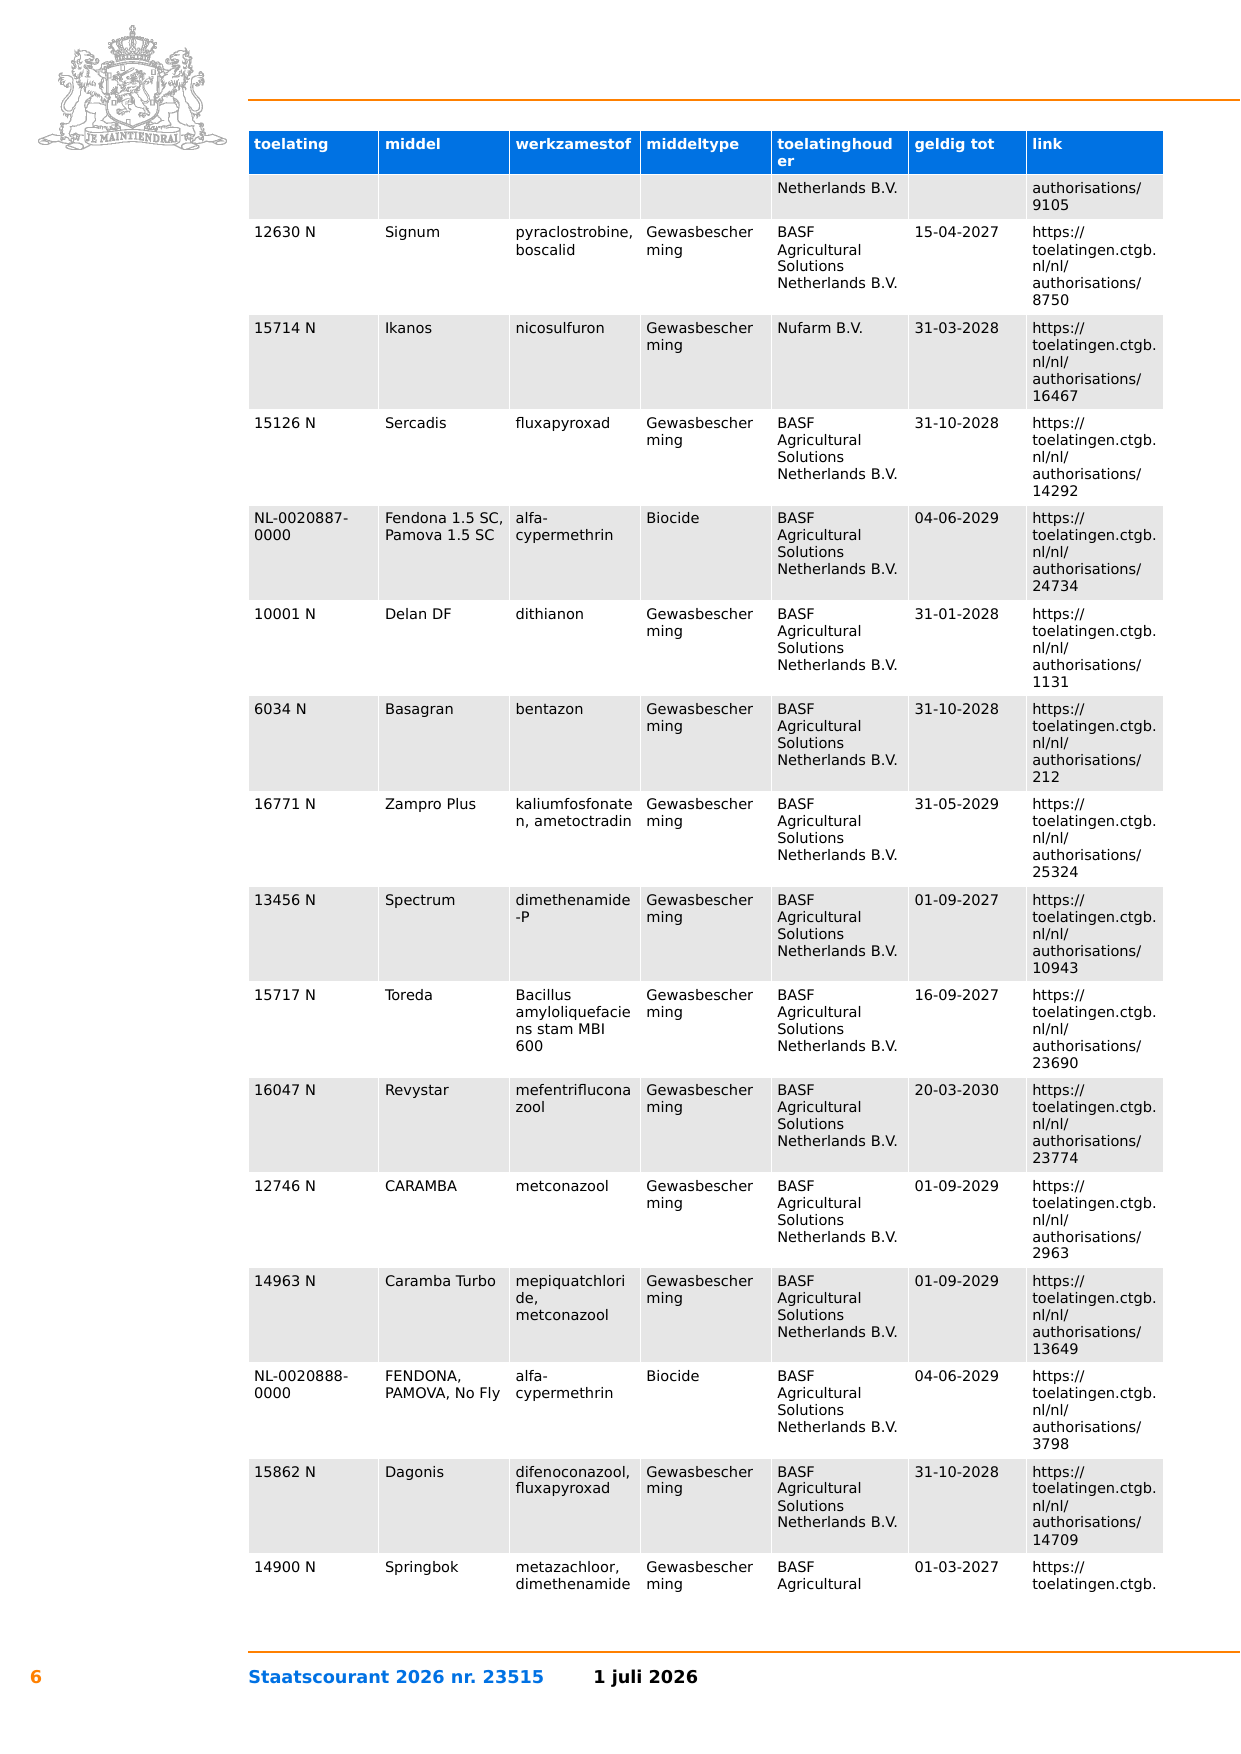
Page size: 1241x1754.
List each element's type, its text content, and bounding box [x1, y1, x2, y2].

table_cell Gewasbescherming [641, 1173, 771, 1267]
table_cell 01-03-2027 [909, 1554, 1026, 1597]
table_cell Caramba Turbo [379, 1268, 509, 1362]
table_cell [249, 175, 378, 219]
table_cell alfa-cypermethrin [510, 506, 640, 600]
table_cell BASF Agricultural Solutions Netherlands B.V. [772, 220, 908, 314]
table_cell 31-05-2029 [909, 792, 1026, 886]
table_cell BASF Agricultural Solutions Netherlands B.V. [772, 792, 908, 886]
table_cell 15717 N [249, 982, 378, 1076]
table_header geldig tot [909, 131, 1026, 174]
table_cell CARAMBA [379, 1173, 509, 1267]
table_cell BASF Agricultural Solutions Netherlands B.V. [772, 982, 908, 1076]
table_cell Ikanos [379, 315, 509, 409]
table_cell BASF Agricultural Solutions Netherlands B.V. [772, 1459, 908, 1553]
table_cell Fendona 1.5 SC, Pamova 1.5 SC [379, 506, 509, 600]
table_cell Zampro Plus [379, 792, 509, 886]
table_cell BASF Agricultural Solutions Netherlands B.V. [772, 1078, 908, 1172]
table_cell Sercadis [379, 410, 509, 504]
table_cell Dagonis [379, 1459, 509, 1553]
table_cell 31-03-2028 [909, 315, 1026, 409]
table_header middeltype [641, 131, 771, 174]
table_cell Basagran [379, 696, 509, 791]
table_cell BASF Agricultural Solutions Netherlands B.V. [772, 887, 908, 981]
table_cell 15714 N [249, 315, 378, 409]
table_cell metazachloor, dimethenamide- [510, 1554, 640, 1597]
table_cell https://toelatingen.ctgb.nl/nl/authorisations/23690 [1027, 982, 1163, 1076]
table_cell 14900 N [249, 1554, 378, 1597]
table_cell Toreda [379, 982, 509, 1076]
table_cell Gewasbescherming [641, 410, 771, 504]
table_cell pyraclostrobine, boscalid [510, 220, 640, 314]
table_cell Springbok [379, 1554, 509, 1597]
table_cell BASF Agricultural Solutions Netherlands B.V. [772, 506, 908, 600]
table_cell 04-06-2029 [909, 1364, 1026, 1458]
table_cell 01-09-2029 [909, 1173, 1026, 1267]
table_cell metconazool [510, 1173, 640, 1267]
table_cell 14963 N [249, 1268, 378, 1362]
table_cell mepiquatchloride, metconazool [510, 1268, 640, 1362]
table_cell https://toelatingen.ctgb.nl/nl/authorisations/2963 [1027, 1173, 1163, 1267]
table_cell Gewasbescherming [641, 1554, 771, 1597]
table_cell Biocide [641, 506, 771, 600]
table_cell 15862 N [249, 1459, 378, 1553]
table_cell https://toelatingen.ctgb.nl/nl/authorisations/14292 [1027, 410, 1163, 504]
table_cell BASF Agricultural Solutions Netherlands B.V. [772, 1173, 908, 1267]
table_cell kaliumfosfonaten, ametoctradin [510, 792, 640, 886]
table_cell 20-03-2030 [909, 1078, 1026, 1172]
table_cell 6034 N [249, 696, 378, 791]
table_cell bentazon [510, 696, 640, 791]
table_cell https://toelatingen.ctgb.nl/nl/authorisations/14709 [1027, 1459, 1163, 1553]
table_cell Gewasbescherming [641, 1078, 771, 1172]
table_cell alfa-cypermethrin [510, 1364, 640, 1458]
table_cell BASF Agricultural Solutions Netherlands B.V. [772, 1364, 908, 1458]
table_cell 15126 N [249, 410, 378, 504]
table_cell 01-09-2027 [909, 887, 1026, 981]
table_cell Gewasbescherming [641, 982, 771, 1076]
table_cell https://toelatingen.ctgb.nl/nl/authorisations/25324 [1027, 792, 1163, 886]
table_cell 12630 N [249, 220, 378, 314]
table_cell 15-04-2027 [909, 220, 1026, 314]
table_header werkzamestof [510, 131, 640, 174]
table_cell BASF Agricultural Solutions Netherlands B.V. [772, 410, 908, 504]
table_cell https://toelatingen.ctgb.nl/nl/authorisations/24734 [1027, 506, 1163, 600]
table_cell https://toelatingen.ctgb.nl/nl/authorisations/3798 [1027, 1364, 1163, 1458]
table_cell BASF Agricultural Solutions Netherlands B.V. [772, 1268, 908, 1362]
table_cell mefentrifluconazool [510, 1078, 640, 1172]
table_cell dithianon [510, 601, 640, 695]
table_cell https://toelatingen.ctgb.nl/nl/authorisations/13649 [1027, 1268, 1163, 1362]
table_cell Gewasbescherming [641, 1459, 771, 1553]
table_cell Gewasbescherming [641, 792, 771, 886]
table_cell Bacillus amyloliquefaciens stam MBI 600 [510, 982, 640, 1076]
table_cell 31-10-2028 [909, 1459, 1026, 1553]
table_cell fluxapyroxad [510, 410, 640, 504]
table_header link [1027, 131, 1163, 174]
table_cell 16-09-2027 [909, 982, 1026, 1076]
table_cell Spectrum [379, 887, 509, 981]
picture [38, 25, 227, 150]
table_header middel [379, 131, 509, 174]
table_cell BASF Agricultural Solutions Netherlands B.V. [772, 601, 908, 695]
table_cell Netherlands B.V. [772, 175, 908, 219]
table_cell Gewasbescherming [641, 696, 771, 791]
table_cell https://toelatingen.ctgb. [1027, 1554, 1163, 1597]
table_cell [379, 175, 509, 219]
table_cell BASF Agricultural [772, 1554, 908, 1597]
table_cell 16047 N [249, 1078, 378, 1172]
table_cell Signum [379, 220, 509, 314]
table_cell dimethenamide-P [510, 887, 640, 981]
table_cell Revystar [379, 1078, 509, 1172]
table_cell FENDONA, PAMOVA, No Fly [379, 1364, 509, 1458]
table_cell 31-01-2028 [909, 601, 1026, 695]
table_cell 10001 N [249, 601, 378, 695]
table_cell https://toelatingen.ctgb.nl/nl/authorisations/16467 [1027, 315, 1163, 409]
table_cell 31-10-2028 [909, 696, 1026, 791]
table_cell [909, 175, 1026, 219]
table_cell Biocide [641, 1364, 771, 1458]
table_cell BASF Agricultural Solutions Netherlands B.V. [772, 696, 908, 791]
table_cell https://toelatingen.ctgb.nl/nl/authorisations/1131 [1027, 601, 1163, 695]
table_cell 16771 N [249, 792, 378, 886]
table_cell https://toelatingen.ctgb.nl/nl/authorisations/212 [1027, 696, 1163, 791]
table_cell https://toelatingen.ctgb.nl/nl/authorisations/23774 [1027, 1078, 1163, 1172]
table_cell 01-09-2029 [909, 1268, 1026, 1362]
table_cell 12746 N [249, 1173, 378, 1267]
table_cell [510, 175, 640, 219]
table_cell Gewasbescherming [641, 220, 771, 314]
table_cell Delan DF [379, 601, 509, 695]
table_cell NL-0020888-0000 [249, 1364, 378, 1458]
table_cell NL-0020887-0000 [249, 506, 378, 600]
table_cell Gewasbescherming [641, 887, 771, 981]
table_cell Gewasbescherming [641, 315, 771, 409]
table_header toelatinghouder [772, 131, 908, 174]
table_cell difenoconazool, fluxapyroxad [510, 1459, 640, 1553]
table_cell https://toelatingen.ctgb.nl/nl/authorisations/8750 [1027, 220, 1163, 314]
table_cell [641, 175, 771, 219]
table_cell nicosulfuron [510, 315, 640, 409]
table_cell Gewasbescherming [641, 601, 771, 695]
table_cell authorisations/9105 [1027, 175, 1163, 219]
table_cell 13456 N [249, 887, 378, 981]
table_cell 31-10-2028 [909, 410, 1026, 504]
table_cell https://toelatingen.ctgb.nl/nl/authorisations/10943 [1027, 887, 1163, 981]
table_cell Nufarm B.V. [772, 315, 908, 409]
table_cell 04-06-2029 [909, 506, 1026, 600]
table_header toelating [249, 131, 378, 174]
table_cell Gewasbescherming [641, 1268, 771, 1362]
